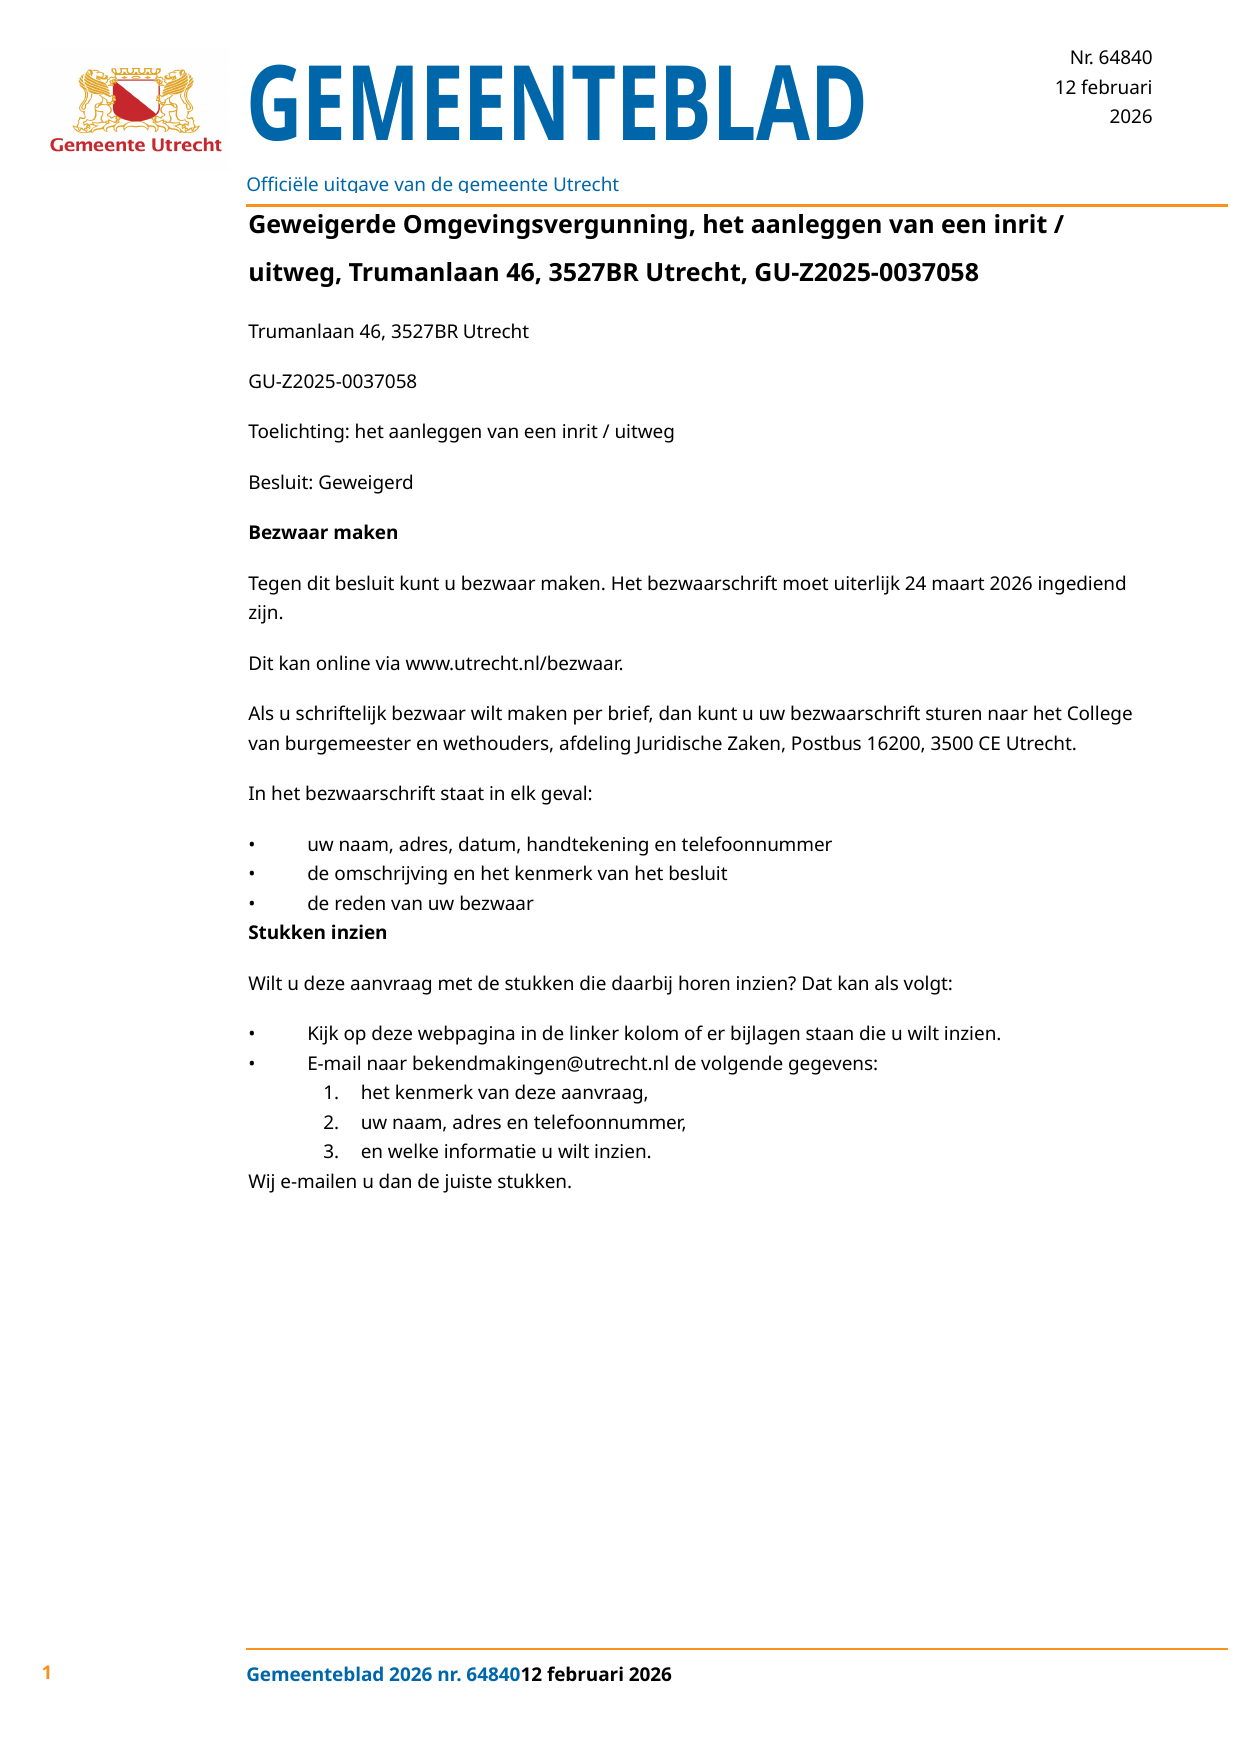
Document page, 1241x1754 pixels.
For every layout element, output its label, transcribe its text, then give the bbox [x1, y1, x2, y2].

picture [41, 47, 231, 172]
text Stukken inzien [248, 919, 1152, 945]
text Tegen dit besluit kunt u bezwaar maken. Het bezwaarschrift moet uiterlijk 24 maart 2026 ingediend zijn. [248, 570, 1152, 625]
list Kijk op deze webpagina in de linker kolom of er bijlagen staan die u wilt inzien. [248, 1020, 1152, 1046]
text Trumanlaan 46, 3527BR Utrecht [248, 318, 1152, 344]
list en welke informatie u wilt inzien. [323, 1139, 1152, 1164]
text Besluit: Geweigerd [248, 469, 1152, 495]
text Wilt u deze aanvraag met de stukken die daarbij horen inzien? Dat kan als volgt: [248, 970, 1152, 996]
text Toelichting: het aanleggen van een inrit / uitweg [248, 419, 1152, 444]
text Als u schriftelijk bezwaar wilt maken per brief, dan kunt u uw bezwaarschrift sturen naar het College van burgemeester en wethouders, afdeling Juridische Zaken, Postbus 16200, 3500 CE Utrecht. [248, 700, 1152, 756]
list uw naam, adres en telefoonnummer, [323, 1109, 1152, 1135]
list de omschrijving en het kenmerk van het besluit [248, 860, 1152, 886]
text Wij e-mailen u dan de juiste stukken. [248, 1168, 1152, 1194]
text In het bezwaarschrift staat in elk geval: [248, 780, 1152, 806]
list het kenmerk van deze aanvraag, [323, 1079, 1152, 1105]
text Dit kan online via www.utrecht.nl/bezwaar. [248, 650, 1152, 676]
list uw naam, adres, datum, handtekening en telefoonnummer [248, 831, 1152, 857]
text Bezwaar maken [248, 519, 1152, 545]
list E-mail naar bekendmakingen@utrecht.nl de volgende gegevens: [248, 1050, 1152, 1076]
list de reden van uw bezwaar [248, 890, 1152, 916]
text GU-Z2025-0037058 [248, 368, 1152, 394]
text Geweigerde Omgevingsvergunning, het aanleggen van een inrit / uitweg, Trumanlaan 46, 3527BR Utrecht, GU-Z2025-0037058 [248, 207, 1152, 288]
